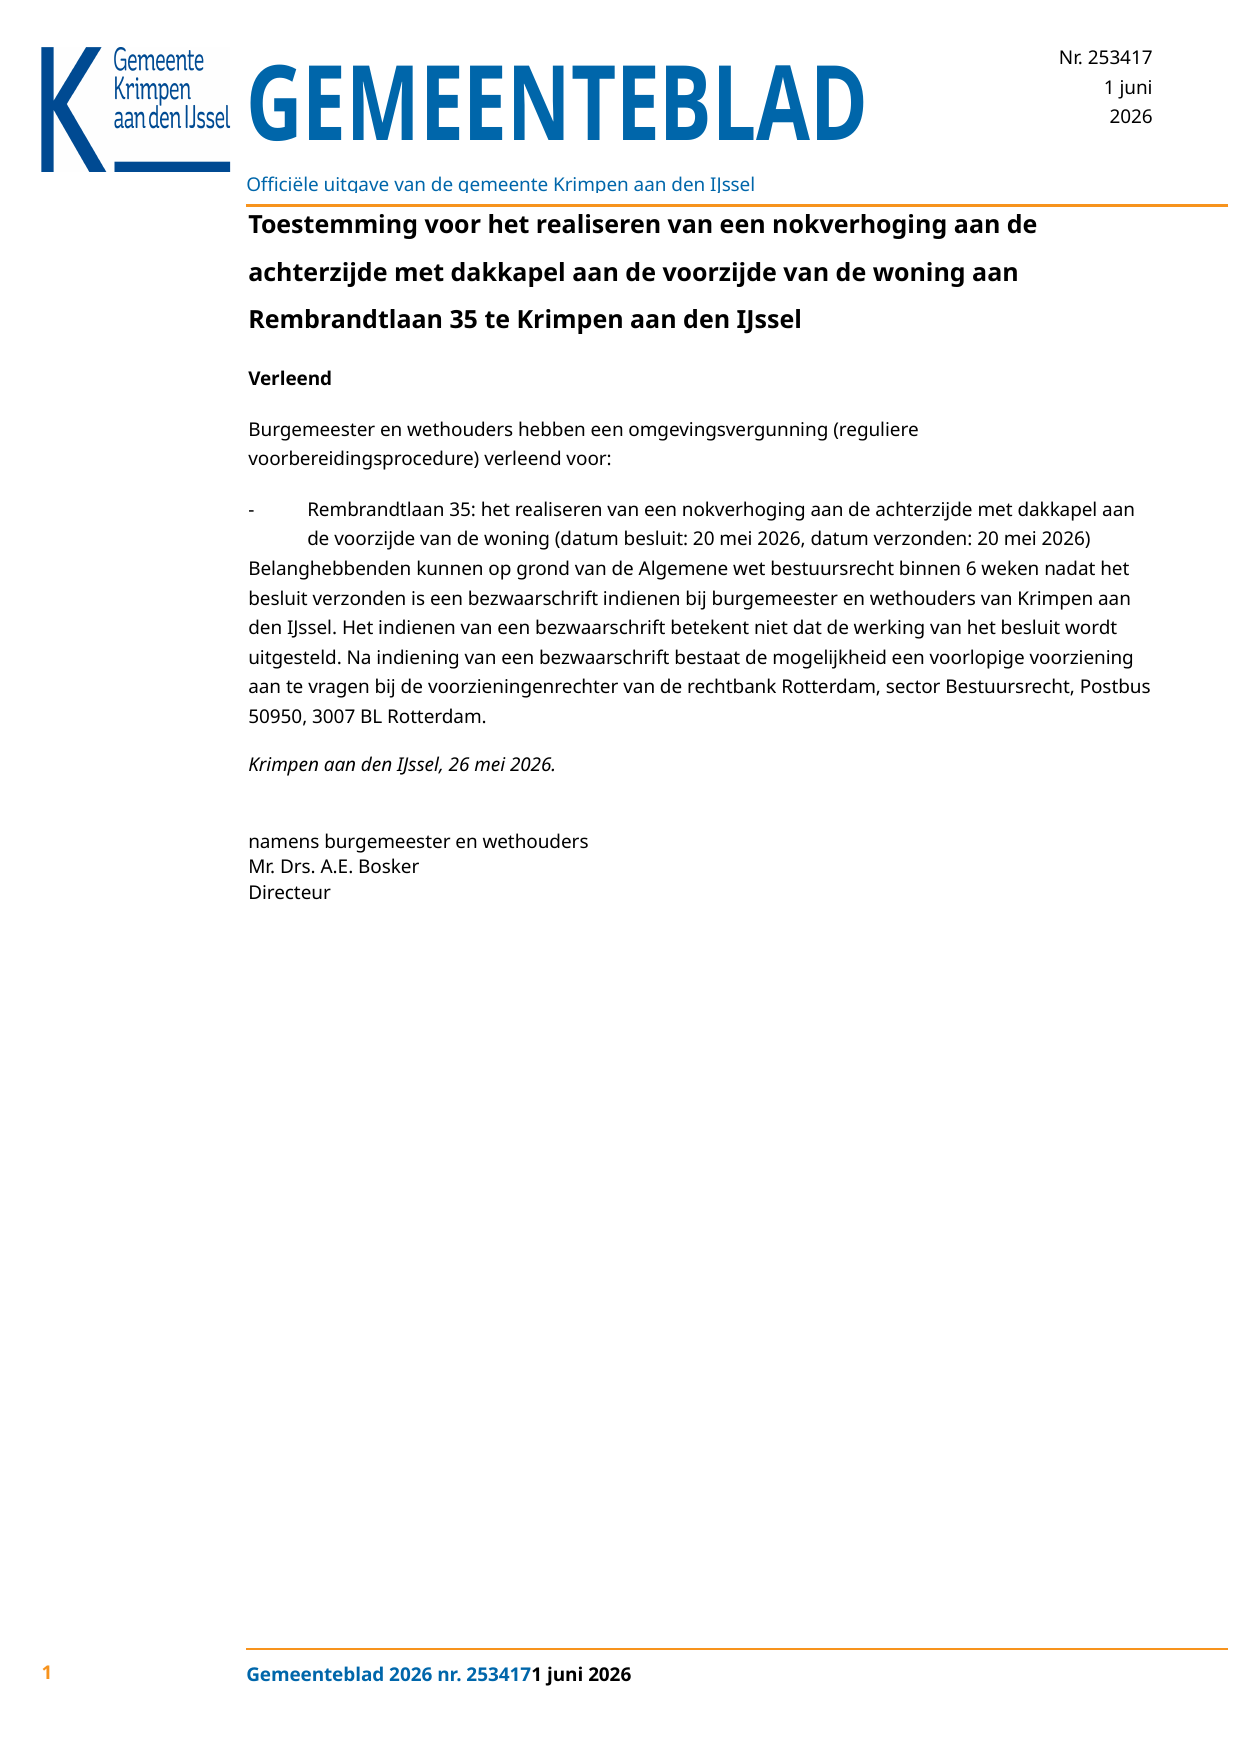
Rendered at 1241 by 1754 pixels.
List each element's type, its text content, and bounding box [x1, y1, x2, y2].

text Directeur [248, 879, 1152, 905]
text Burgemeester en wethouders hebben een omgevingsvergunning (reguliere voorbereidingsprocedure) verleend voor: [248, 416, 1152, 471]
text Belanghebbenden kunnen op grond van de Algemene wet bestuursrecht binnen 6 weken nadat het besluit verzonden is een bezwaarschrift indienen bij burgemeester en wethouders van Krimpen aan den IJssel. Het indienen van een bezwaarschrift betekent niet dat de werking van het besluit wordt uitgesteld. Na indiening van een bezwaarschrift bestaat de mogelijkheid een voorlopige voorziening aan te vragen bij de voorzieningenrechter van de rechtbank Rotterdam, sector Bestuursrecht, Postbus 50950, 3007 BL Rotterdam. [248, 555, 1152, 729]
text namens burgemeester en wethouders [248, 828, 1152, 854]
text Mr. Drs. A.E. Bosker [248, 854, 1152, 879]
text Krimpen aan den IJssel, 26 mei 2026. [248, 751, 1152, 777]
text Toestemming voor het realiseren van een nokverhoging aan de achterzijde met dakkapel aan de voorzijde van de woning aan Rembrandtlaan 35 te Krimpen aan den IJssel [248, 207, 1152, 336]
text Verleend [248, 366, 1152, 391]
picture [41, 47, 231, 172]
list Rembrandtlaan 35: het realiseren van een nokverhoging aan de achterzijde met dakkapel aan de voorzijde van de woning (datum besluit: 20 mei 2026, datum verzonden: 20 mei 2026) [248, 496, 1152, 551]
